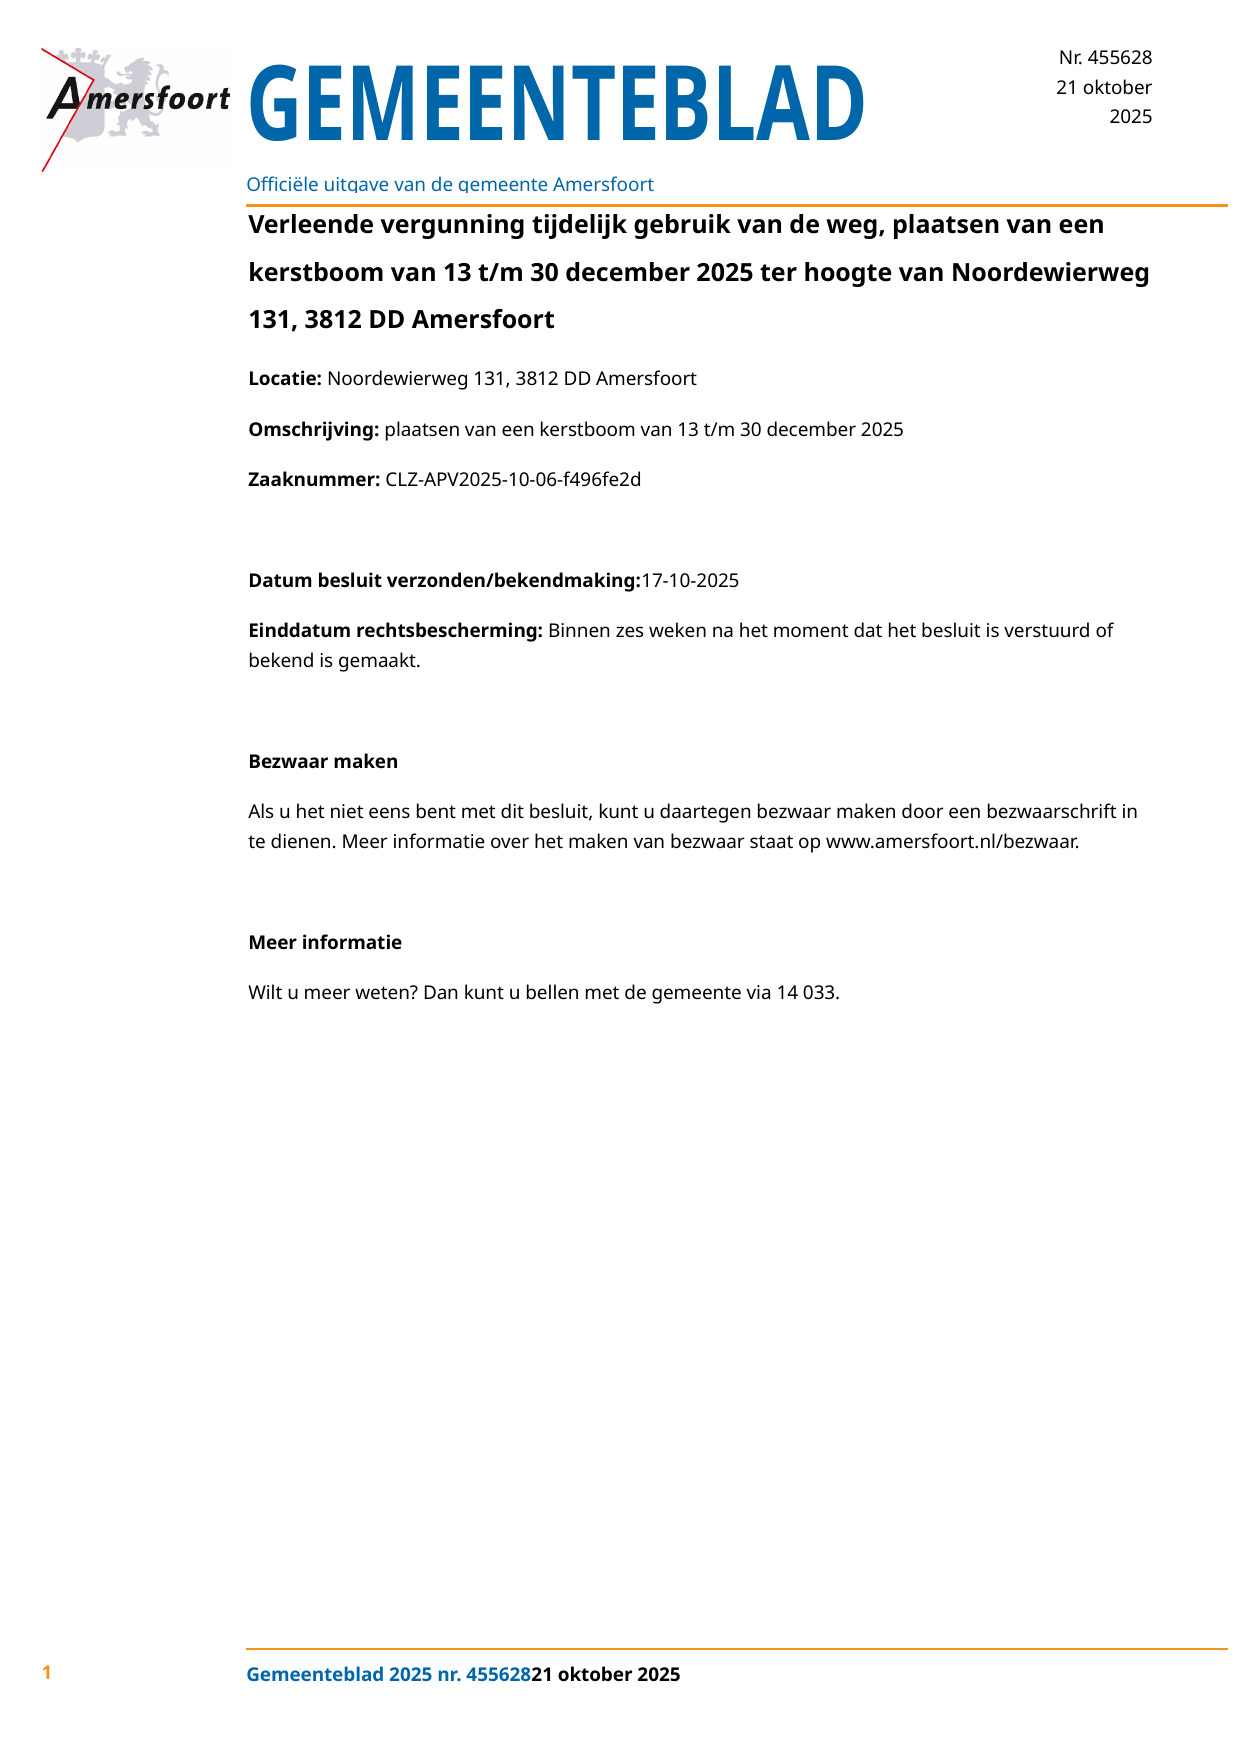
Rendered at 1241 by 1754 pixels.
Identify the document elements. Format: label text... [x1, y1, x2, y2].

text Verleende vergunning tijdelijk gebruik van de weg, plaatsen van een kerstboom van 13 t/m 30 december 2025 ter hoogte van Noordewierweg 131, 3812 DD Amersfoort [248, 207, 1152, 336]
text Wilt u meer weten? Dan kunt u bellen met de gemeente via 14 033. [248, 979, 1152, 1005]
text Omschrijving: plaatsen van een kerstboom van 13 t/m 30 december 2025 [248, 416, 1152, 442]
text Als u het niet eens bent met dit besluit, kunt u daartegen bezwaar maken door een bezwaarschrift in te dienen. Meer informatie over het maken van bezwaar staat op www.amersfoort.nl/bezwaar. [248, 798, 1152, 854]
text Zaaknummer: CLZ-APV2025-10-06-f496fe2d [248, 466, 1152, 492]
picture [41, 47, 231, 172]
text Locatie: Noordewierweg 131, 3812 DD Amersfoort [248, 366, 1152, 391]
text Bezwaar maken [248, 748, 1152, 774]
text Einddatum rechtsbescherming: Binnen zes weken na het moment dat het besluit is verstuurd of bekend is gemaakt. [248, 618, 1152, 673]
text Datum besluit verzonden/bekendmaking:17-10-2025 [248, 567, 1152, 593]
text Meer informatie [248, 929, 1152, 954]
